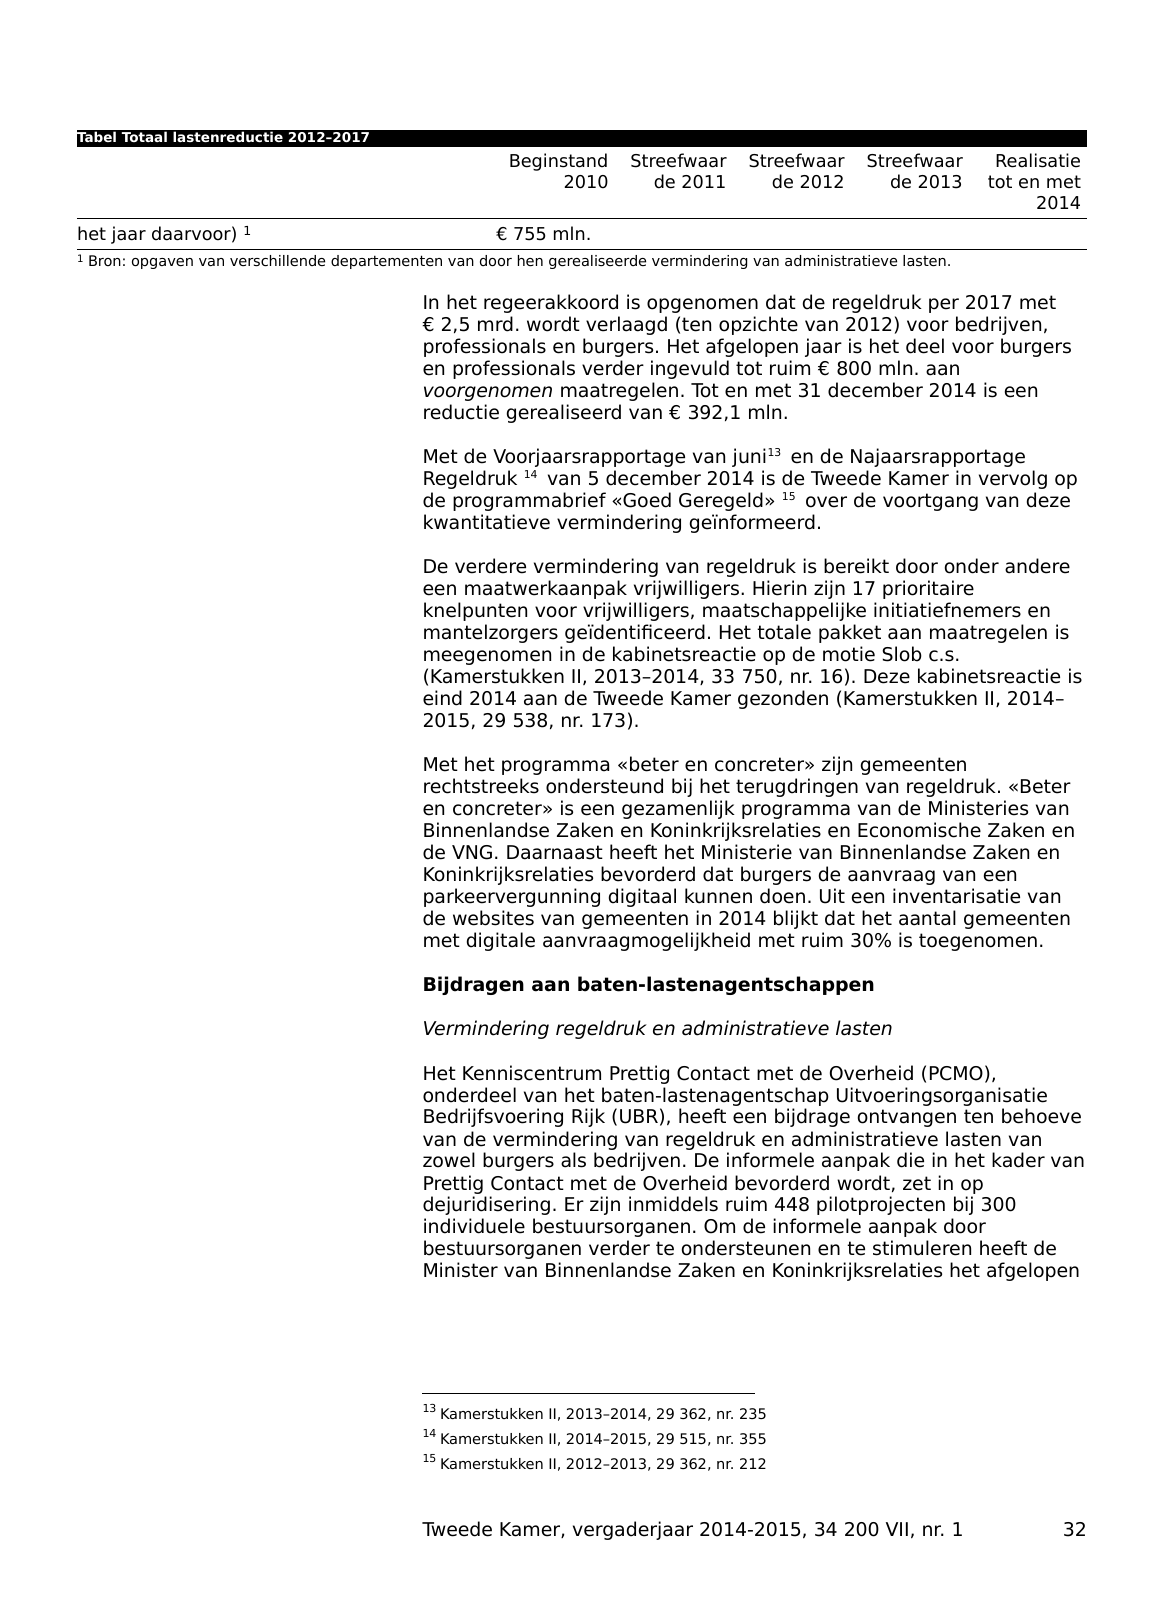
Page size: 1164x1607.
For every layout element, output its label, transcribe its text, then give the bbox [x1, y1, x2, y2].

text Kamerstukken II, 2013–2014, 29 362, nr. 235 [422, 1402, 1087, 1424]
table_header Tabel Totaal lastenreductie 2012–2017 [77, 130, 1087, 146]
table_cell Streefwaarde 2013 [850, 147, 968, 218]
table_cell [850, 219, 968, 249]
text De verdere vermindering van regeldruk is bereikt door onder andere een maatwerkaanpak vrijwilligers. Hierin zijn 17 prioritaire knelpunten voor vrijwilligers, maatschappelijke initiatiefnemers en mantelzorgers geïdentificeerd. Het totale pakket aan maatregelen is meegenomen in de kabinetsreactie op de motie Slob c.s. (Kamerstukken II, 2013–2014, 33 750, nr. 16). Deze kabinetsreactie is eind 2014 aan de Tweede Kamer gezonden (Kamerstukken II, 2014–2015, 29 538, nr. 173). [422, 556, 1087, 732]
table_cell [969, 219, 1087, 249]
text In het regeerakkoord is opgenomen dat de regeldruk per 2017 met € 2,5 mrd. wordt verlaagd (ten opzichte van 2012) voor bedrijven, professionals en burgers. Het afgelopen jaar is het deel voor burgers en professionals verder ingevuld tot ruim € 800 mln. aan voorgenomen maatregelen. Tot en met 31 december 2014 is een reductie gerealiseerd van € 392,1 mln. [422, 292, 1087, 424]
text Het Kenniscentrum Prettig Contact met de Overheid (PCMO), onderdeel van het baten-lastenagentschap Uitvoeringsorganisatie Bedrijfsvoering Rijk (UBR), heeft een bijdrage ontvangen ten behoeve van de vermindering van regeldruk en administratieve lasten van zowel burgers als bedrijven. De informele aanpak die in het kader van Prettig Contact met de Overheid bevorderd wordt, zet in op dejuridisering. Er zijn inmiddels ruim 448 pilotprojecten bij 300 individuele bestuursorganen. Om de informele aanpak door bestuursorganen verder te ondersteunen en te stimuleren heeft de Minister van Binnenlandse Zaken en Koninkrijksrelaties het afgelopen [422, 1062, 1087, 1282]
table_cell Beginstand 2010 [496, 147, 614, 218]
text Kamerstukken II, 2014–2015, 29 515, nr. 355 [422, 1427, 1087, 1449]
text Kamerstukken II, 2012–2013, 29 362, nr. 212 [422, 1452, 1087, 1474]
table_cell Realisatie tot en met 2014 [969, 147, 1087, 218]
table_cell Streefwaarde 2012 [732, 147, 850, 218]
text Met de Voorjaarsrapportage van juni en de Najaarsrapportage Regeldruk van 5 december 2014 is de Tweede Kamer in vervolg op de programmabrief «Goed Geregeld» over de voortgang van deze kwantitatieve vermindering geïnformeerd. [422, 446, 1087, 534]
table_cell 1 Bron: opgaven van verschillende departementen van door hen gerealiseerde vermindering van administratieve lasten. [77, 250, 1087, 270]
table_cell [732, 219, 850, 249]
subtitle Vermindering regeldruk en administratieve lasten [422, 1018, 1087, 1040]
table_cell het jaar daarvoor) 1 [77, 219, 496, 249]
table_cell Streefwaarde 2011 [614, 147, 732, 218]
text Met het programma «beter en concreter» zijn gemeenten rechtstreeks ondersteund bij het terugdringen van regeldruk. «Beter en concreter» is een gezamenlijk programma van de Ministeries van Binnenlandse Zaken en Koninkrijksrelaties en Economische Zaken en de VNG. Daarnaast heeft het Ministerie van Binnenlandse Zaken en Koninkrijksrelaties bevorderd dat burgers de aanvraag van een parkeervergunning digitaal kunnen doen. Uit een inventarisatie van de websites van gemeenten in 2014 blijkt dat het aantal gemeenten met digitale aanvraagmogelijkheid met ruim 30% is toegenomen. [422, 754, 1087, 952]
table_cell € 755 mln. [496, 219, 614, 249]
table_cell [614, 219, 732, 249]
subtitle Bijdragen aan baten-lastenagentschappen [422, 974, 1087, 996]
table_cell [77, 147, 496, 218]
